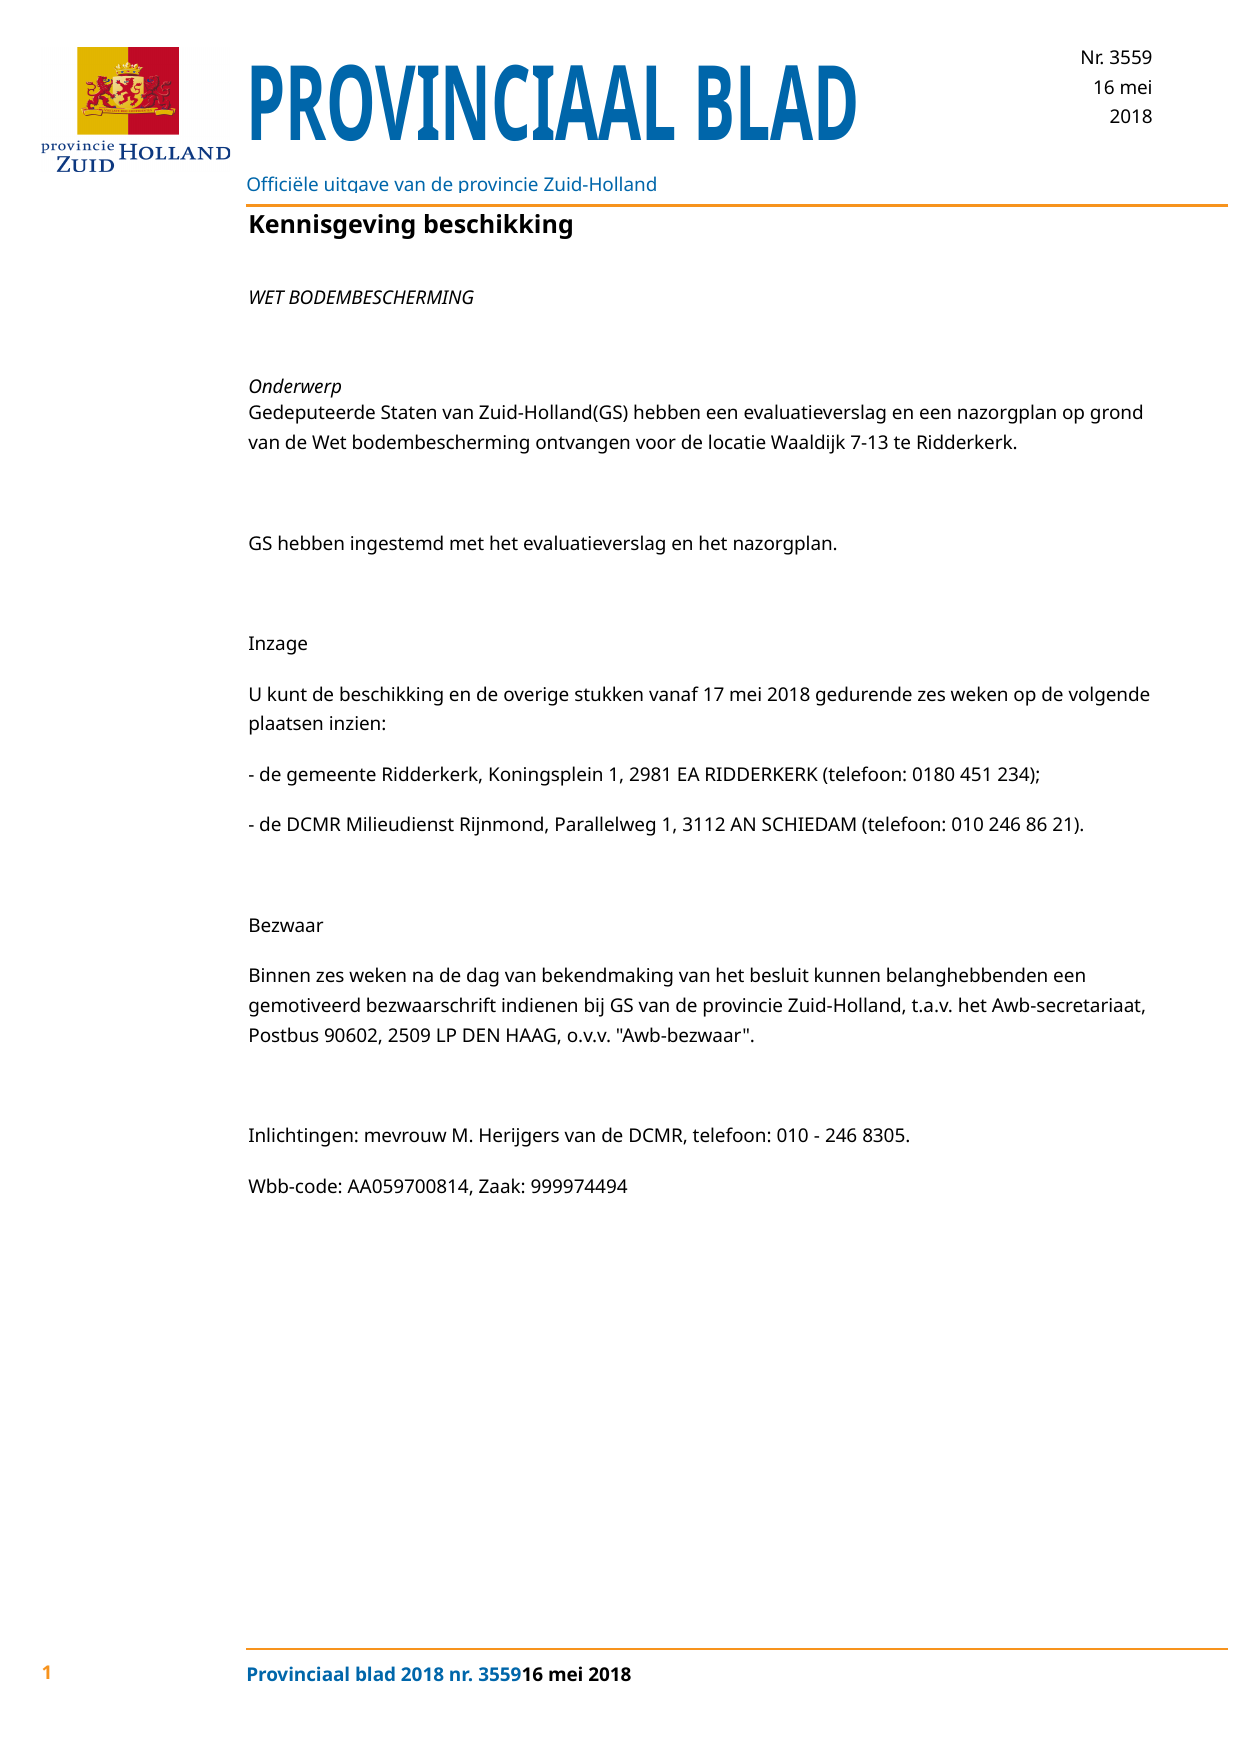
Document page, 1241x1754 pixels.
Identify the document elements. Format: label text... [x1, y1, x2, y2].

text - de DCMR Milieudienst Rijnmond, Parallelweg 1, 3112 AN SCHIEDAM (telefoon: 010 246 86 21). [248, 811, 1152, 837]
text Wbb-code: AA059700814, Zaak: 999974494 [248, 1173, 1152, 1199]
text GS hebben ingestemd met het evaluatieverslag en het nazorgplan. [248, 530, 1152, 555]
text WET BODEMBESCHERMING [248, 284, 1152, 309]
text Inlichtingen: mevrouw M. Herijgers van de DCMR, telefoon: 010 - 246 8305. [248, 1123, 1152, 1148]
text - de gemeente Ridderkerk, Koningsplein 1, 2981 EA RIDDERKERK (telefoon: 0180 451 234); [248, 761, 1152, 787]
text Binnen zes weken na de dag van bekendmaking van het besluit kunnen belanghebbenden een gemotiveerd bezwaarschrift indienen bij GS van de provincie Zuid-Holland, t.a.v. het Awb-secretariaat, Postbus 90602, 2509 LP DEN HAAG, o.v.v. "Awb-bezwaar". [248, 963, 1152, 1047]
text Bezwaar [248, 912, 1152, 938]
text Kennisgeving beschikking [248, 207, 1152, 241]
picture [41, 47, 231, 172]
text U kunt de beschikking en de overige stukken vanaf 17 mei 2018 gedurende zes weken op de volgende plaatsen inzien: [248, 681, 1152, 736]
text Onderwerp [248, 373, 1152, 399]
text Gedeputeerde Staten van Zuid-Holland(GS) hebben een evaluatieverslag en een nazorgplan op grond van de Wet bodembescherming ontvangen voor de locatie Waaldijk 7-13 te Ridderkerk. [248, 399, 1152, 454]
text Inzage [248, 631, 1152, 656]
